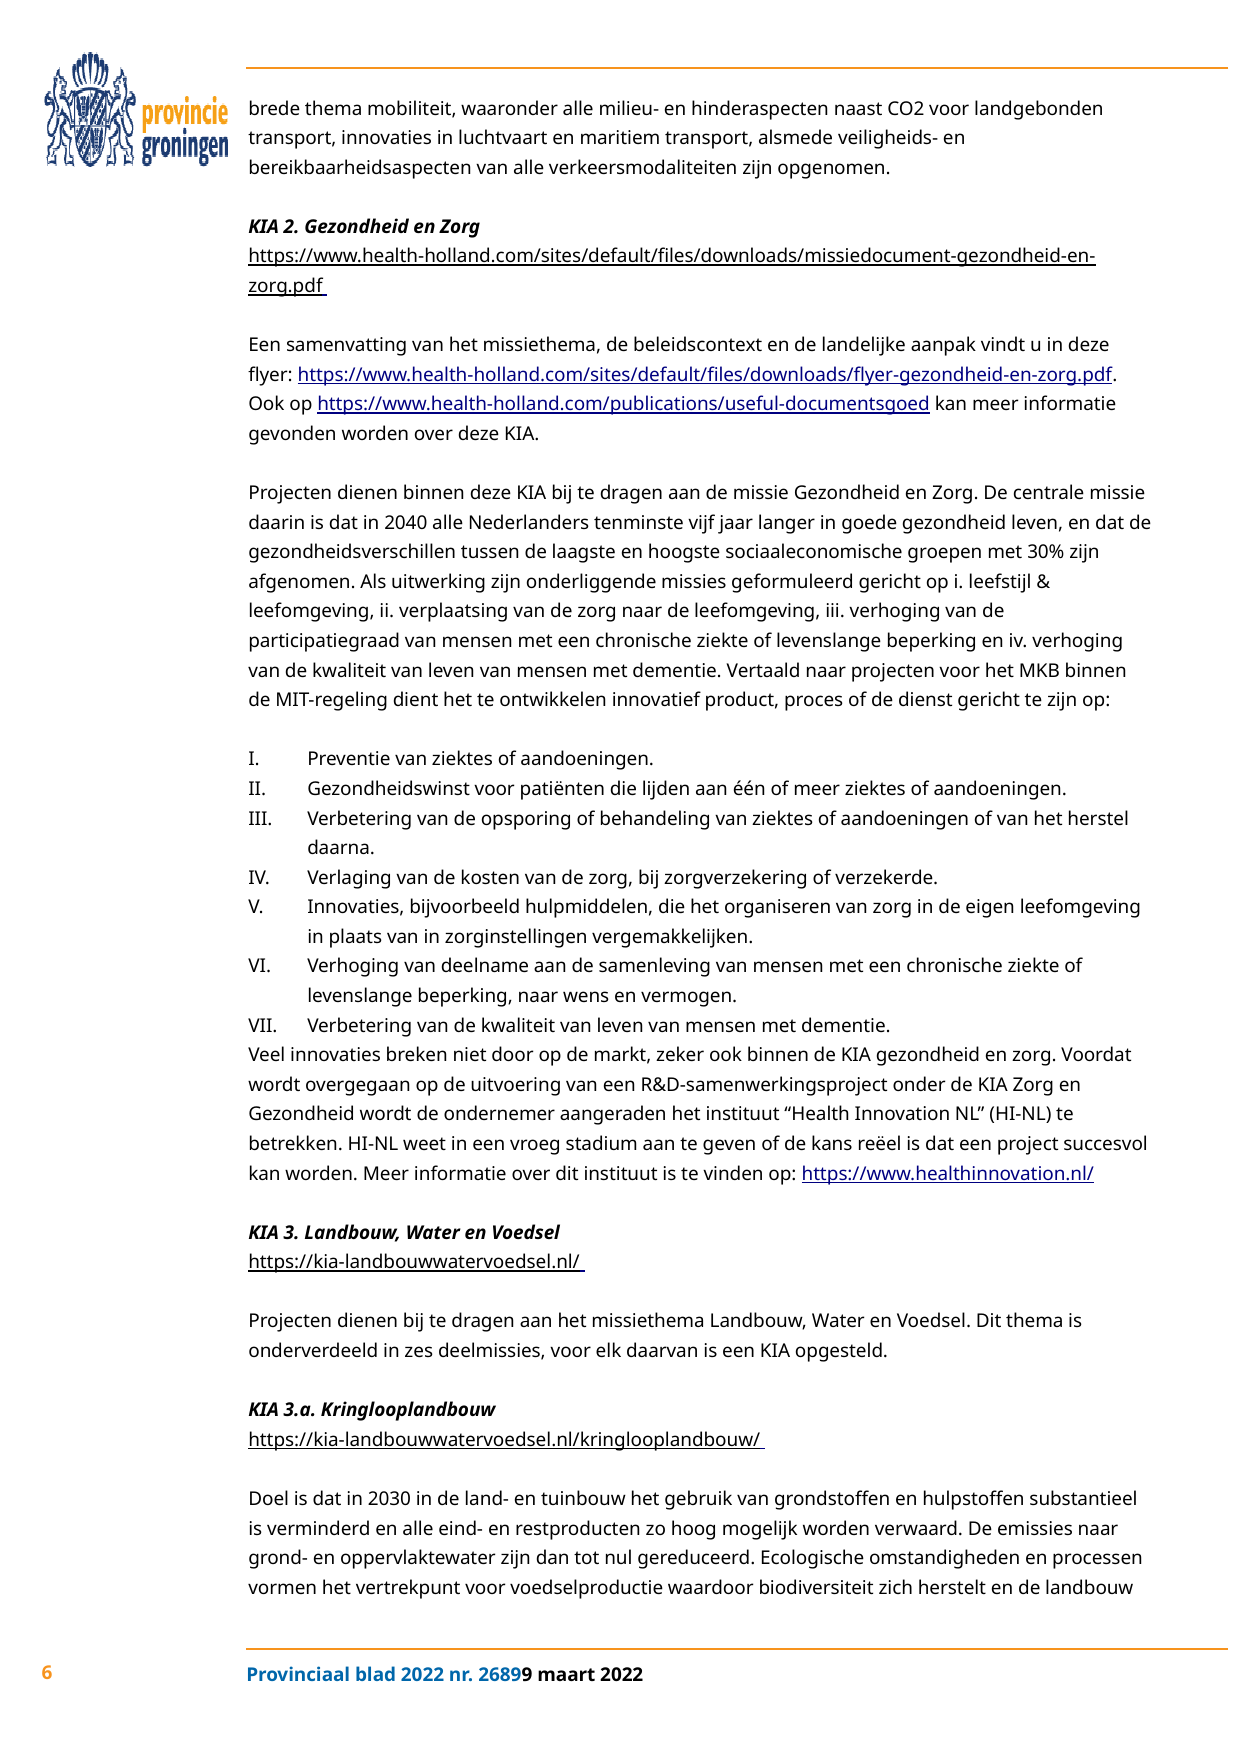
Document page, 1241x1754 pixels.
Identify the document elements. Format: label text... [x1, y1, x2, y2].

text Een samenvatting van het missiethema, de beleidscontext en de landelijke aanpak vindt u in deze flyer: https://www.health-holland.com/sites/default/files/downloads/flyer-gezondheid-en-zorg.pdf. Ook op https://www.health-holland.com/publications/useful-documentsgoed kan meer informatie gevonden worden over deze KIA. [248, 331, 1152, 446]
text Veel innovaties breken niet door op de markt, zeker ook binnen de KIA gezondheid en zorg. Voordat wordt overgegaan op de uitvoering van een R&D-samenwerkingsproject onder de KIA Zorg en Gezondheid wordt de ondernemer aangeraden het instituut “Health Innovation NL” (HI-NL) te betrekken. HI-NL weet in een vroeg stadium aan te geven of de kans reëel is dat een project succesvol kan worden. Meer informatie over dit instituut is te vinden op: https://www.healthinnovation.nl/ [248, 1041, 1152, 1186]
list Verlaging van de kosten van de zorg, bij zorgverzekering of verzekerde. [248, 864, 1152, 890]
text Projecten dienen bij te dragen aan het missiethema Landbouw, Water en Voedsel. Dit thema is onderverdeeld in zes deelmissies, voor elk daarvan is een KIA opgesteld. [248, 1308, 1152, 1363]
text KIA 3.a. Kringlooplandbouw [248, 1396, 1152, 1422]
list Verbetering van de opsporing of behandeling van ziektes of aandoeningen of van het herstel daarna. [248, 805, 1152, 860]
text Doel is dat in 2030 in de land- en tuinbouw het gebruik van grondstoffen en hulpstoffen substantieel is verminderd en alle eind- en restproducten zo hoog mogelijk worden verwaard. De emissies naar grond- en oppervlaktewater zijn dan tot nul gereduceerd. Ecologische omstandigheden en processen vormen het vertrekpunt voor voedselproductie waardoor biodiversiteit zich herstelt en de landbouw [248, 1485, 1152, 1600]
list Verbetering van de kwaliteit van leven van mensen met dementie. [248, 1012, 1152, 1038]
picture [41, 47, 231, 172]
text https://kia-landbouwwatervoedsel.nl/kringlooplandbouw/ [248, 1426, 1152, 1452]
text Projecten dienen binnen deze KIA bij te dragen aan de missie Gezondheid en Zorg. De centrale missie daarin is dat in 2040 alle Nederlanders tenminste vijf jaar langer in goede gezondheid leven, en dat de gezondheidsverschillen tussen de laagste en hoogste sociaaleconomische groepen met 30% zijn afgenomen. Als uitwerking zijn onderliggende missies geformuleerd gericht op i. leefstijl & leefomgeving, ii. verplaatsing van de zorg naar de leefomgeving, iii. verhoging van de participatiegraad van mensen met een chronische ziekte of levenslange beperking en iv. verhoging van de kwaliteit van leven van mensen met dementie. Vertaald naar projecten voor het MKB binnen de MIT-regeling dient het te ontwikkelen innovatief product, proces of de dienst gericht te zijn op: [248, 479, 1152, 712]
text KIA 2. Gezondheid en Zorg [248, 213, 1152, 239]
list Verhoging van deelname aan de samenleving van mensen met een chronische ziekte of levenslange beperking, naar wens en vermogen. [248, 953, 1152, 1008]
list Preventie van ziektes of aandoeningen. [248, 746, 1152, 771]
text https://www.health-holland.com/sites/default/files/downloads/missiedocument-gezondheid-en-zorg.pdf [248, 243, 1152, 298]
list Gezondheidswinst voor patiënten die lijden aan één of meer ziektes of aandoeningen. [248, 775, 1152, 801]
text https://kia-landbouwwatervoedsel.nl/ [248, 1248, 1152, 1274]
text brede thema mobiliteit, waaronder alle milieu- en hinderaspecten naast CO2 voor landgebonden transport, innovaties in luchtvaart en maritiem transport, alsmede veiligheids- en bereikbaarheidsaspecten van alle verkeersmodaliteiten zijn opgenomen. [248, 95, 1152, 180]
text KIA 3. Landbouw, Water en Voedsel [248, 1219, 1152, 1245]
list Innovaties, bijvoorbeeld hulpmiddelen, die het organiseren van zorg in de eigen leefomgeving in plaats van in zorginstellingen vergemakkelijken. [248, 893, 1152, 949]
